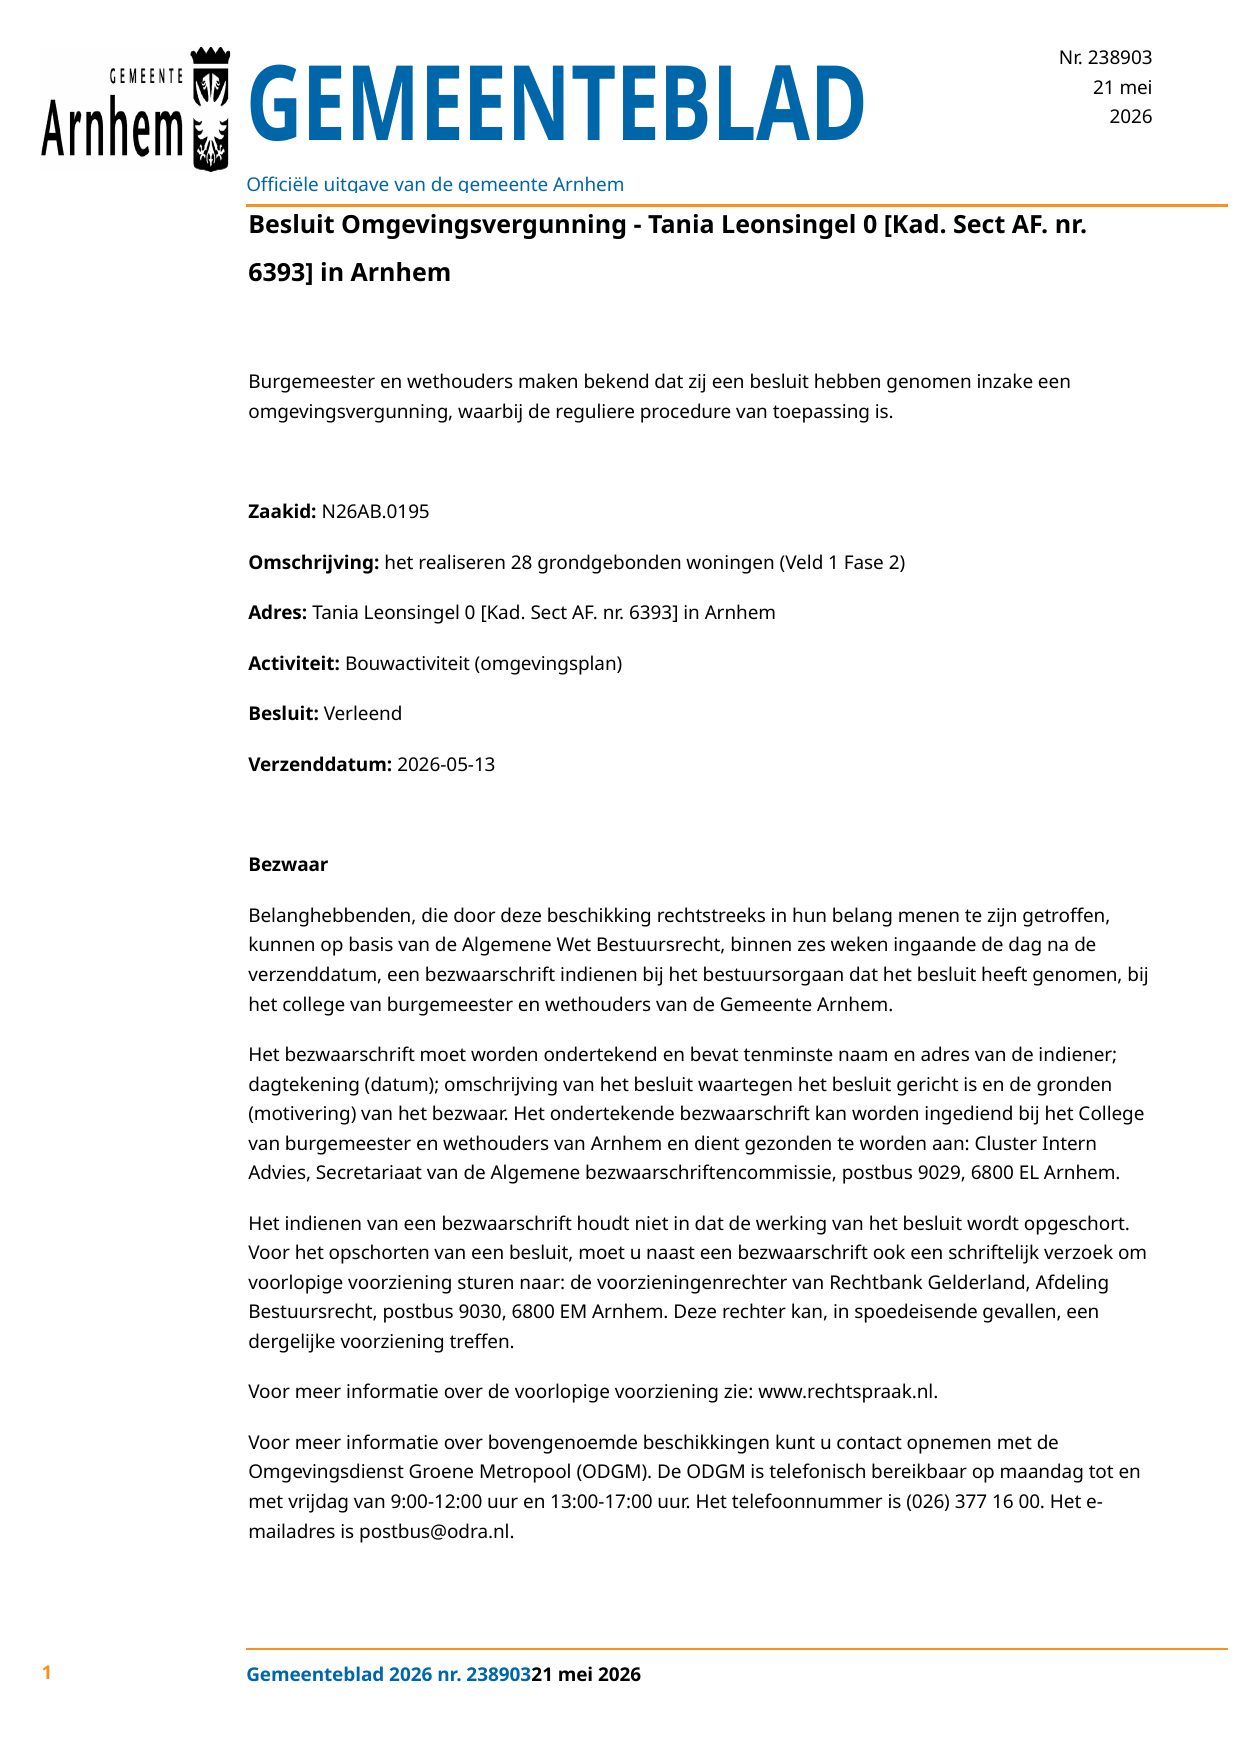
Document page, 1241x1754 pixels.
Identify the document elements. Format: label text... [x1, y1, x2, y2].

text Adres: Tania Leonsingel 0 [Kad. Sect AF. nr. 6393] in Arnhem [248, 599, 1152, 625]
text Bezwaar [248, 852, 1152, 877]
text Besluit Omgevingsvergunning - Tania Leonsingel 0 [Kad. Sect AF. nr. 6393] in Arnhem [248, 207, 1152, 288]
picture [41, 47, 231, 172]
text Verzenddatum: 2026-05-13 [248, 751, 1152, 777]
text Belanghebbenden, die door deze beschikking rechtstreeks in hun belang menen te zijn getroffen, kunnen op basis van de Algemene Wet Bestuursrecht, binnen zes weken ingaande de dag na de verzenddatum, een bezwaarschrift indienen bij het bestuursorgaan dat het besluit heeft genomen, bij het college van burgemeester en wethouders van de Gemeente Arnhem. [248, 902, 1152, 1017]
text Omschrijving: het realiseren 28 grondgebonden woningen (Veld 1 Fase 2) [248, 549, 1152, 575]
text Burgemeester en wethouders maken bekend dat zij een besluit hebben genomen inzake een omgevingsvergunning, waarbij de reguliere procedure van toepassing is. [248, 368, 1152, 424]
text Activiteit: Bouwactiviteit (omgevingsplan) [248, 650, 1152, 676]
text Voor meer informatie over de voorlopige voorziening zie: www.rechtspraak.nl. [248, 1379, 1152, 1404]
text Het indienen van een bezwaarschrift houdt niet in dat de werking van het besluit wordt opgeschort. Voor het opschorten van een besluit, moet u naast een bezwaarschrift ook een schriftelijk verzoek om voorlopige voorziening sturen naar: de voorzieningenrechter van Rechtbank Gelderland, Afdeling Bestuursrecht, postbus 9030, 6800 EM Arnhem. Deze rechter kan, in spoedeisende gevallen, een dergelijke voorziening treffen. [248, 1210, 1152, 1354]
text Voor meer informatie over bovengenoemde beschikkingen kunt u contact opnemen met de Omgevingsdienst Groene Metropool (ODGM). De ODGM is telefonisch bereikbaar op maandag tot en met vrijdag van 9:00-12:00 uur en 13:00-17:00 uur. Het telefoonnummer is (026) 377 16 00. Het e-mailadres is postbus@odra.nl. [248, 1429, 1152, 1544]
text Zaakid: N26AB.0195 [248, 499, 1152, 524]
text Het bezwaarschrift moet worden ondertekend en bevat tenminste naam en adres van de indiener; dagtekening (datum); omschrijving van het besluit waartegen het besluit gericht is en de gronden (motivering) van het bezwaar. Het ondertekende bezwaarschrift kan worden ingediend bij het College van burgemeester en wethouders van Arnhem en dient gezonden te worden aan: Cluster Intern Advies, Secretariaat van de Algemene bezwaarschriftencommissie, postbus 9029, 6800 EL Arnhem. [248, 1041, 1152, 1185]
text Besluit: Verleend [248, 700, 1152, 726]
